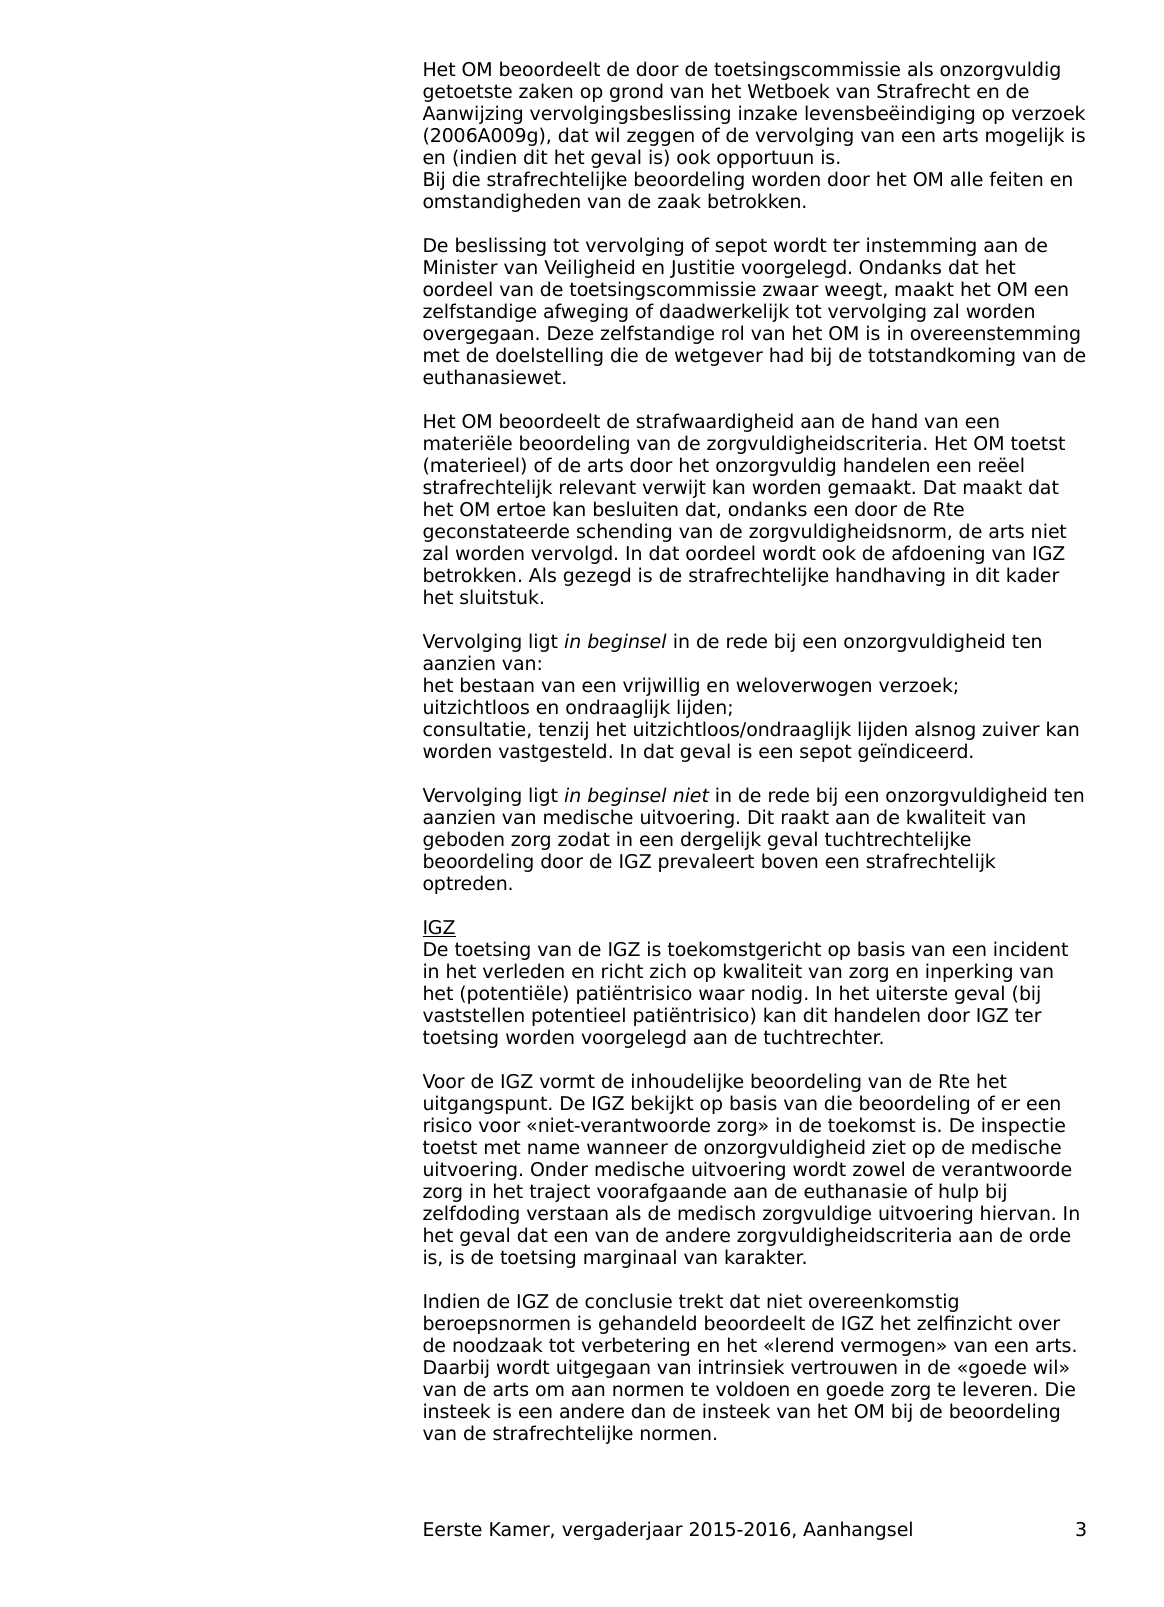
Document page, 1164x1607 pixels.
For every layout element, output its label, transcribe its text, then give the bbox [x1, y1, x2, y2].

text Voor de IGZ vormt de inhoudelijke beoordeling van de Rte het uitgangspunt. De IGZ bekijkt op basis van die beoordeling of er een risico voor «niet-verantwoorde zorg» in de toekomst is. De inspectie toetst met name wanneer de onzorgvuldigheid ziet op de medische uitvoering. Onder medische uitvoering wordt zowel de verantwoorde zorg in het traject voorafgaande aan de euthanasie of hulp bij zelfdoding verstaan als de medisch zorgvuldige uitvoering hiervan. In het geval dat een van de andere zorgvuldigheidscriteria aan de orde is, is de toetsing marginaal van karakter. [422, 1071, 1087, 1269]
text Het OM beoordeelt de strafwaardigheid aan de hand van een materiële beoordeling van de zorgvuldigheidscriteria. Het OM toetst (materieel) of de arts door het onzorgvuldig handelen een reëel strafrechtelijk relevant verwijt kan worden gemaakt. Dat maakt dat het OM ertoe kan besluiten dat, ondanks een door de Rte geconstateerde schending van de zorgvuldigheidsnorm, de arts niet zal worden vervolgd. In dat oordeel wordt ook de afdoening van IGZ betrokken. Als gezegd is de strafrechtelijke handhaving in dit kader het sluitstuk. [422, 411, 1087, 609]
text De beslissing tot vervolging of sepot wordt ter instemming aan de Minister van Veiligheid en Justitie voorgelegd. Ondanks dat het oordeel van de toetsingscommissie zwaar weegt, maakt het OM een zelfstandige afweging of daadwerkelijk tot vervolging zal worden overgegaan. Deze zelfstandige rol van het OM is in overeenstemming met de doelstelling die de wetgever had bij de totstandkoming van de euthanasiewet. [422, 235, 1087, 389]
text uitzichtloos en ondraaglijk lijden; [422, 697, 1087, 719]
text De toetsing van de IGZ is toekomstgericht op basis van een incident in het verleden en richt zich op kwaliteit van zorg en inperking van het (potentiële) patiëntrisico waar nodig. In het uiterste geval (bij vaststellen potentieel patiëntrisico) kan dit handelen door IGZ ter toetsing worden voorgelegd aan de tuchtrechter. [422, 939, 1087, 1049]
text IGZ [422, 917, 1087, 939]
text Vervolging ligt in beginsel in de rede bij een onzorgvuldigheid ten aanzien van: [422, 631, 1087, 675]
text Het OM beoordeelt de door de toetsingscommissie als onzorgvuldig getoetste zaken op grond van het Wetboek van Strafrecht en de Aanwijzing vervolgingsbeslissing inzake levensbeëindiging op verzoek (2006A009g), dat wil zeggen of de vervolging van een arts mogelijk is en (indien dit het geval is) ook opportuun is. [422, 59, 1087, 169]
text consultatie, tenzij het uitzichtloos/ondraaglijk lijden alsnog zuiver kan worden vastgesteld. In dat geval is een sepot geïndiceerd. [422, 719, 1087, 763]
text Bij die strafrechtelijke beoordeling worden door het OM alle feiten en omstandigheden van de zaak betrokken. [422, 169, 1087, 213]
text Vervolging ligt in beginsel niet in de rede bij een onzorgvuldigheid ten aanzien van medische uitvoering. Dit raakt aan de kwaliteit van geboden zorg zodat in een dergelijk geval tuchtrechtelijke beoordeling door de IGZ prevaleert boven een strafrechtelijk optreden. [422, 785, 1087, 895]
text Indien de IGZ de conclusie trekt dat niet overeenkomstig beroepsnormen is gehandeld beoordeelt de IGZ het zelfinzicht over de noodzaak tot verbetering en het «lerend vermogen» van een arts. Daarbij wordt uitgegaan van intrinsiek vertrouwen in de «goede wil» van de arts om aan normen te voldoen en goede zorg te leveren. Die insteek is een andere dan de insteek van het OM bij de beoordeling van de strafrechtelijke normen. [422, 1291, 1087, 1445]
text het bestaan van een vrijwillig en weloverwogen verzoek; [422, 675, 1087, 697]
